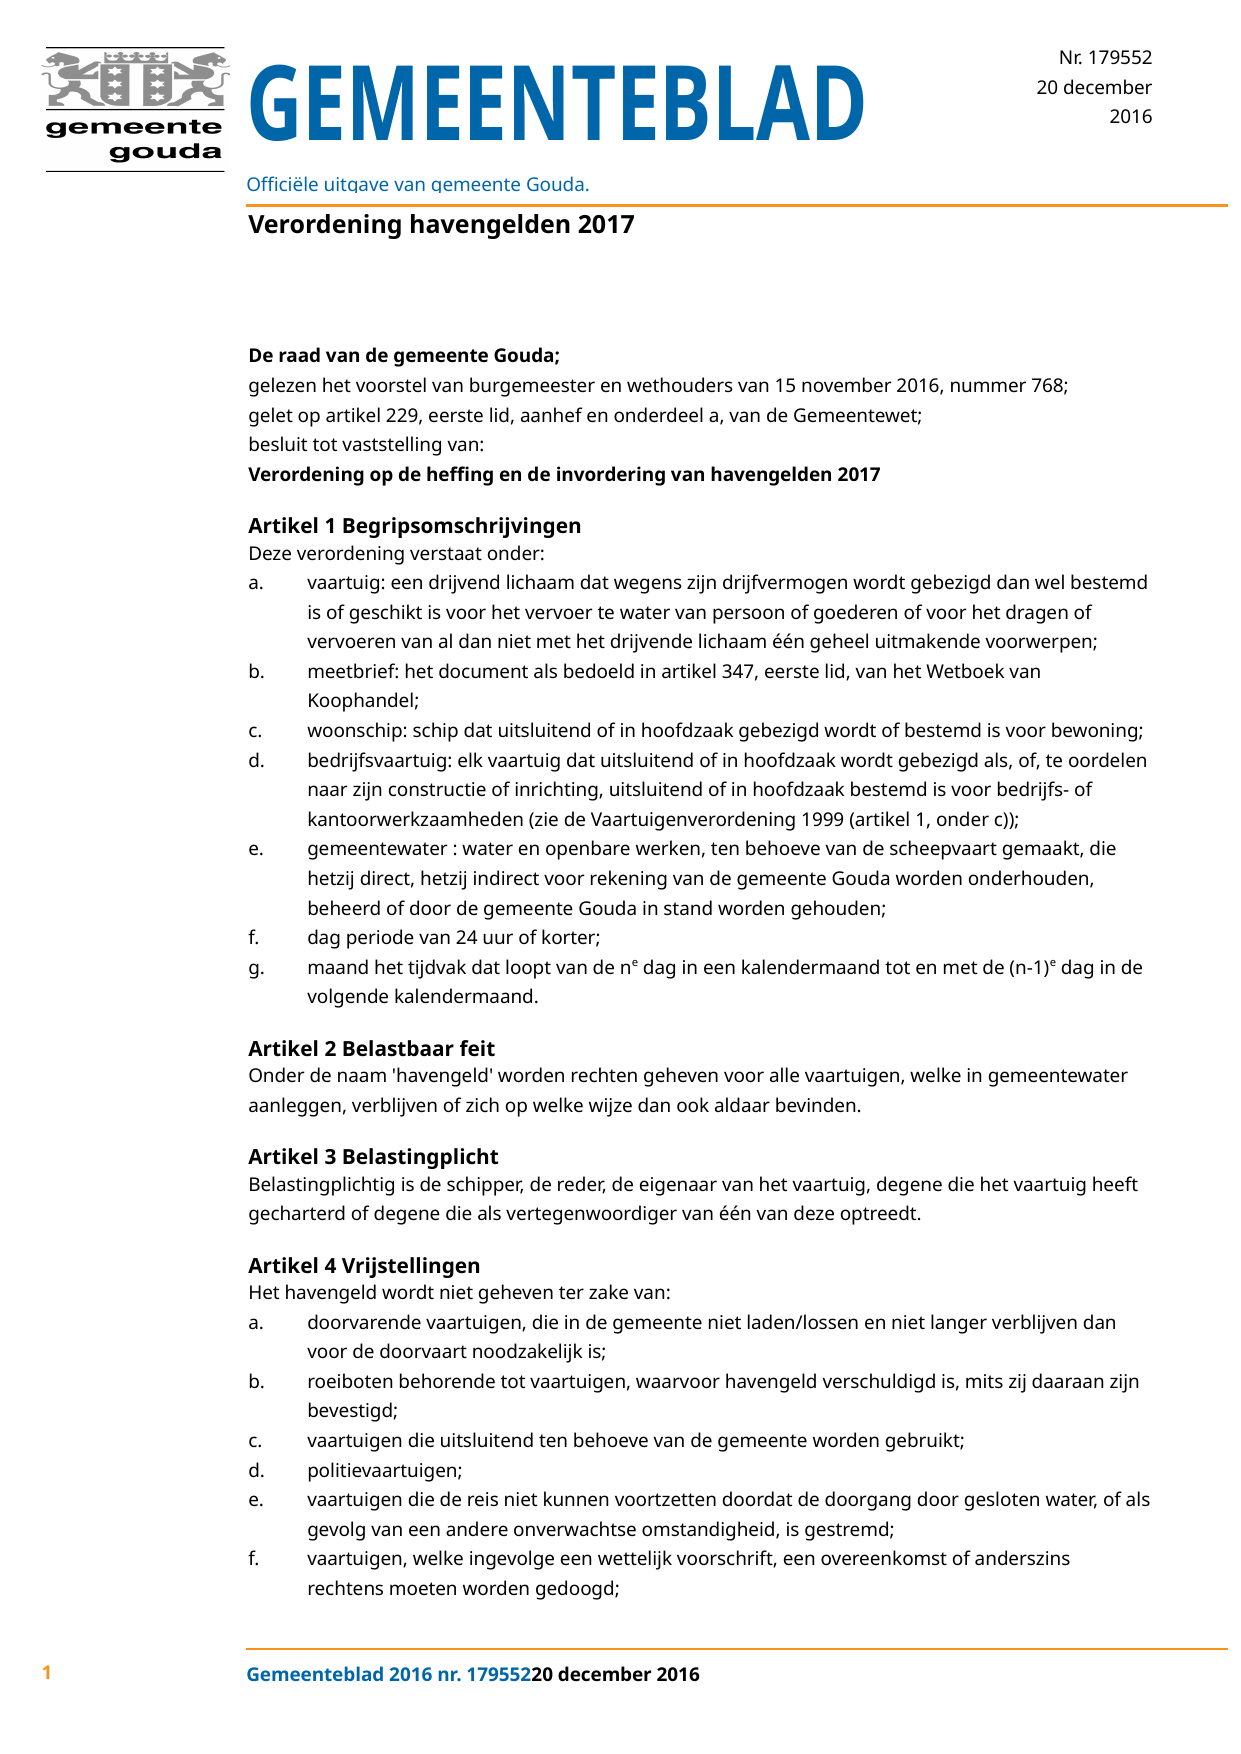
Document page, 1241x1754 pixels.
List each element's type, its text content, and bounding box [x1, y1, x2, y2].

text Verordening op de heffing en de invordering van havengelden 2017 [248, 461, 1152, 487]
list vaartuig: een drijvend lichaam dat wegens zijn drijfvermogen wordt gebezigd dan wel bestemd is of geschikt is voor het vervoer te water van persoon of goederen of voor het dragen of vervoeren van al dan niet met het drijvende lichaam één geheel uitmakende voorwerpen; [248, 569, 1152, 654]
list meetbrief: het document als bedoeld in artikel 347, eerste lid, van het Wetboek van Koophandel; [248, 658, 1152, 713]
text Artikel 2 Belastbaar feit [248, 1034, 1152, 1062]
list roeiboten behorende tot vaartuigen, waarvoor havengeld verschuldigd is, mits zij daaraan zijn bevestigd; [248, 1368, 1152, 1423]
text De raad van de gemeente Gouda; [248, 343, 1152, 368]
list doorvarende vaartuigen, die in de gemeente niet laden/lossen en niet langer verblijven dan voor de doorvaart noodzakelijk is; [248, 1309, 1152, 1364]
text Artikel 1 Begripsomschrijvingen [248, 511, 1152, 540]
text Verordening havengelden 2017 [248, 207, 1152, 241]
text gelet op artikel 229, eerste lid, aanhef en onderdeel a, van de Gemeentewet; [248, 402, 1152, 427]
picture [41, 47, 231, 172]
list dag periode van 24 uur of korter; [248, 924, 1152, 950]
text besluit tot vaststelling van: [248, 431, 1152, 457]
list gemeentewater : water en openbare werken, ten behoeve van de scheepvaart gemaakt, die hetzij direct, hetzij indirect voor rekening van de gemeente Gouda worden onderhouden, beheerd of door de gemeente Gouda in stand worden gehouden; [248, 836, 1152, 921]
list maand het tijdvak dat loopt van de ne dag in een kalendermaand tot en met de (n-1)e dag in de volgende kalendermaand. [248, 954, 1152, 1009]
text Artikel 3 Belastingplicht [248, 1142, 1152, 1171]
list politievaartuigen; [248, 1457, 1152, 1482]
list bedrijfsvaartuig: elk vaartuig dat uitsluitend of in hoofdzaak wordt gebezigd als, of, te oordelen naar zijn constructie of inrichting, uitsluitend of in hoofdzaak bestemd is voor bedrijfs- of kantoorwerkzaamheden (zie de Vaartuigenverordening 1999 (artikel 1, onder c)); [248, 747, 1152, 832]
text Artikel 4 Vrijstellingen [248, 1251, 1152, 1279]
list woonschip: schip dat uitsluitend of in hoofdzaak gebezigd wordt of bestemd is voor bewoning; [248, 717, 1152, 743]
text Het havengeld wordt niet geheven ter zake van: [248, 1279, 1152, 1305]
text gelezen het voorstel van burgemeester en wethouders van 15 november 2016, nummer 768; [248, 372, 1152, 398]
list vaartuigen die de reis niet kunnen voortzetten doordat de doorgang door gesloten water, of als gevolg van een andere onverwachtse omstandigheid, is gestremd; [248, 1486, 1152, 1542]
text Belastingplichtig is de schipper, de reder, de eigenaar van het vaartuig, degene die het vaartuig heeft gecharterd of degene die als vertegenwoordiger van één van deze optreedt. [248, 1171, 1152, 1226]
list vaartuigen, welke ingevolge een wettelijk voorschrift, een overeenkomst of anderszins rechtens moeten worden gedoogd; [248, 1546, 1152, 1601]
text Onder de naam 'havengeld' worden rechten geheven voor alle vaartuigen, welke in gemeentewater aanleggen, verblijven of zich op welke wijze dan ook aldaar bevinden. [248, 1062, 1152, 1118]
list vaartuigen die uitsluitend ten behoeve van de gemeente worden gebruikt; [248, 1427, 1152, 1453]
text Deze verordening verstaat onder: [248, 540, 1152, 566]
